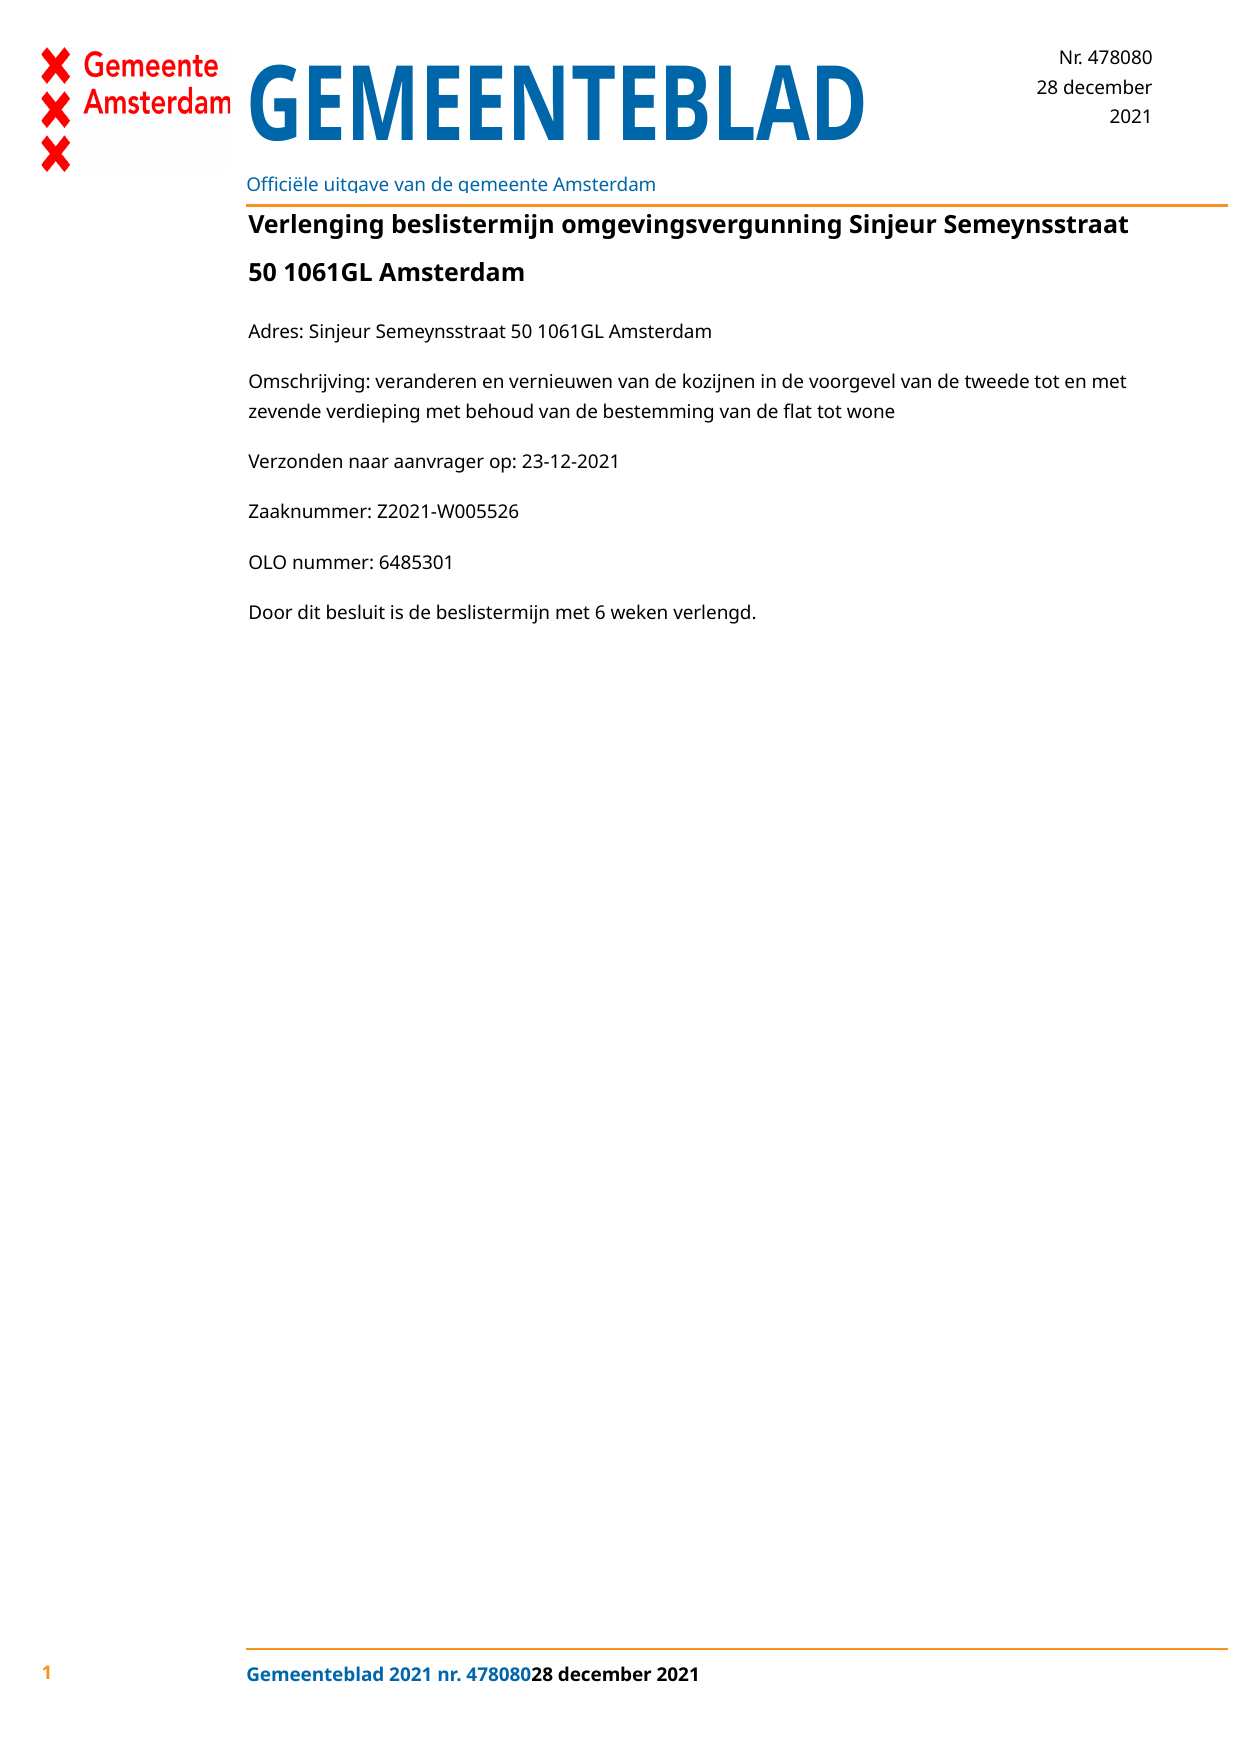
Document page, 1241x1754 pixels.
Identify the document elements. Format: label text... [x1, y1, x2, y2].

text Door dit besluit is de beslistermijn met 6 weken verlengd. [248, 599, 1152, 625]
picture [41, 47, 231, 172]
text Verzonden naar aanvrager op: 23-12-2021 [248, 448, 1152, 474]
text OLO nummer: 6485301 [248, 549, 1152, 575]
text Zaaknummer: Z2021-W005526 [248, 499, 1152, 524]
text Adres: Sinjeur Semeynsstraat 50 1061GL Amsterdam [248, 318, 1152, 344]
text Verlenging beslistermijn omgevingsvergunning Sinjeur Semeynsstraat 50 1061GL Amsterdam [248, 207, 1152, 288]
text Omschrijving: veranderen en vernieuwen van de kozijnen in de voorgevel van de tweede tot en met zevende verdieping met behoud van de bestemming van de flat tot wone [248, 368, 1152, 424]
